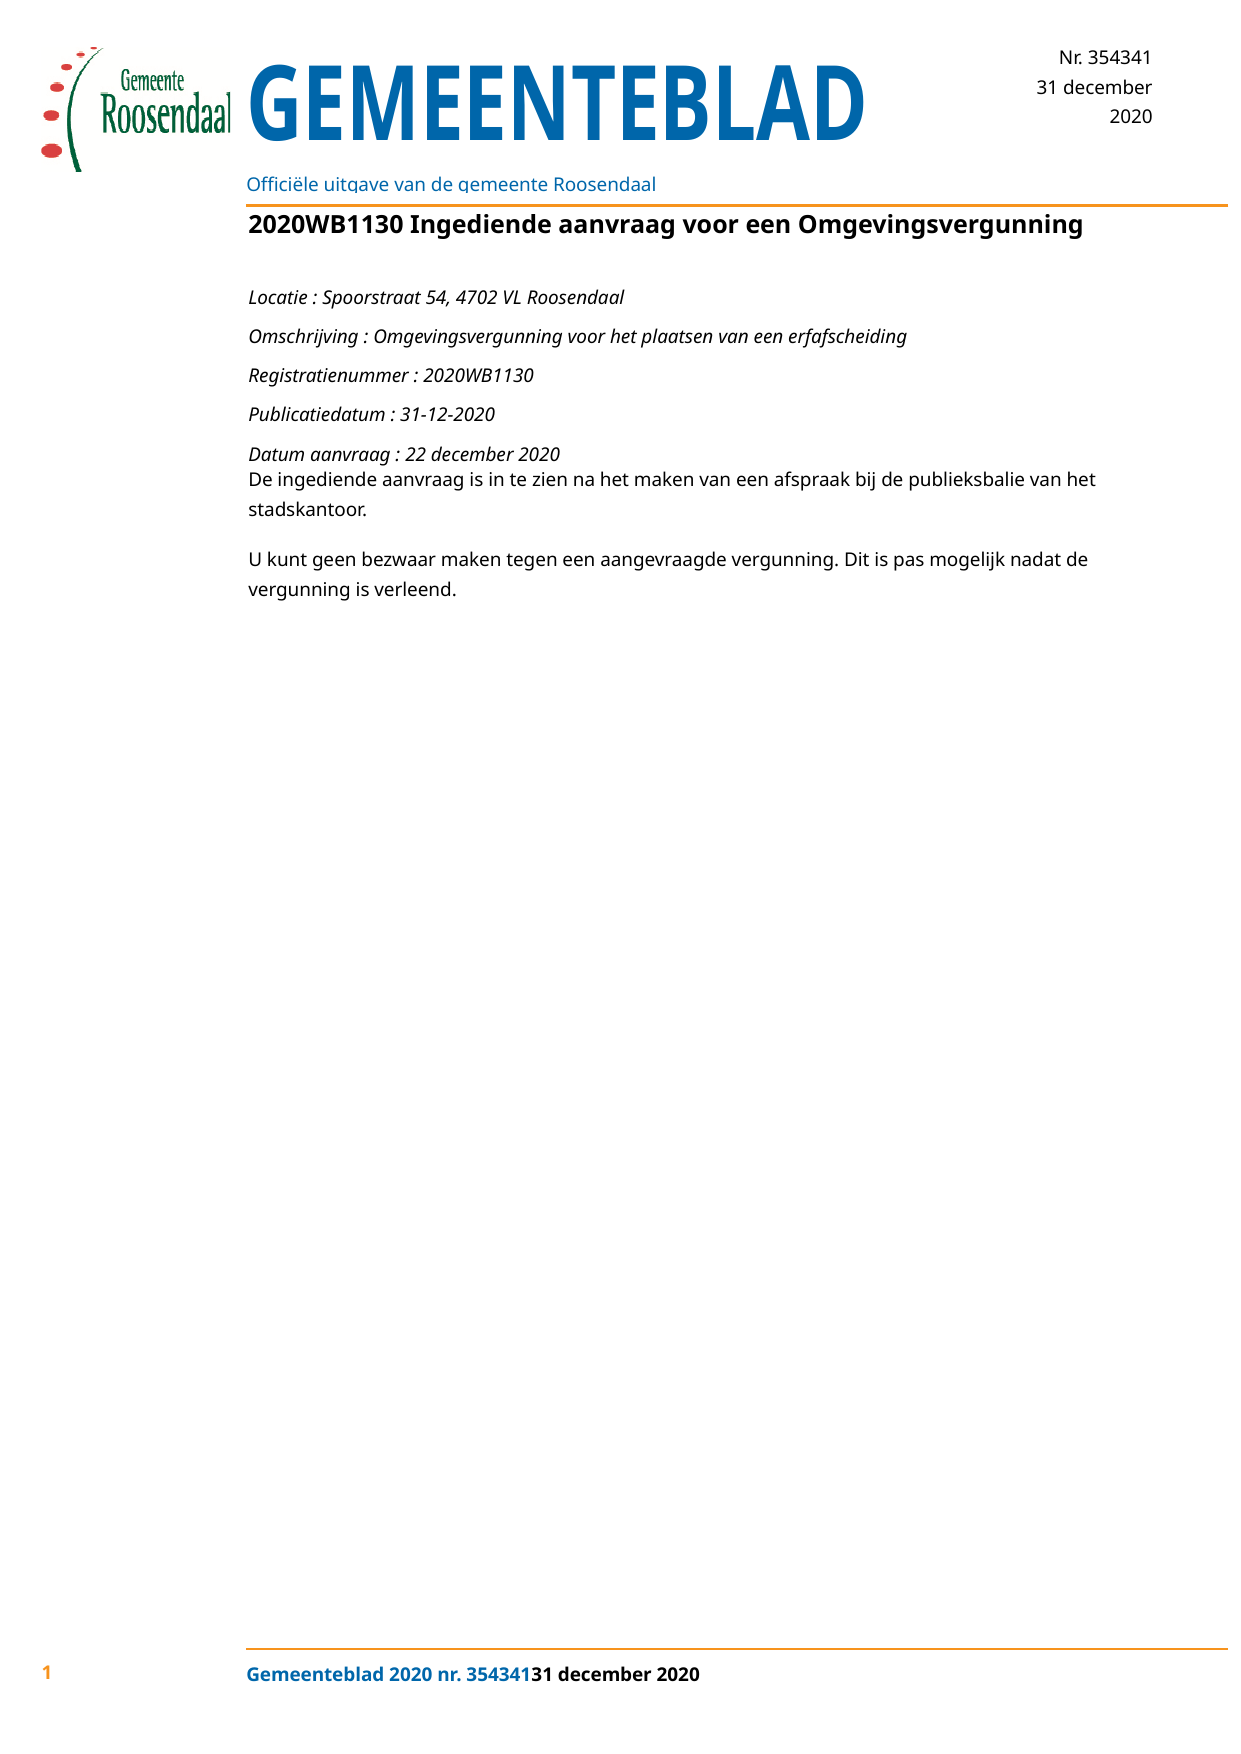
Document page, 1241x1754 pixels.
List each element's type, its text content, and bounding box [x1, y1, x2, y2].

text Locatie : Spoorstraat 54, 4702 VL Roosendaal [248, 284, 1152, 309]
text U kunt geen bezwaar maken tegen een aangevraagde vergunning. Dit is pas mogelijk nadat de vergunning is verleend. [248, 547, 1152, 602]
picture [41, 47, 231, 172]
text Datum aanvraag : 22 december 2020 [248, 441, 1152, 467]
text 2020WB1130 Ingediende aanvraag voor een Omgevingsvergunning [248, 207, 1152, 241]
text Publicatiedatum : 31-12-2020 [248, 402, 1152, 427]
text De ingediende aanvraag is in te zien na het maken van een afspraak bij de publieksbalie van het stadskantoor. [248, 467, 1152, 522]
text Omschrijving : Omgevingsvergunning voor het plaatsen van een erfafscheiding [248, 323, 1152, 349]
text Registratienummer : 2020WB1130 [248, 362, 1152, 388]
